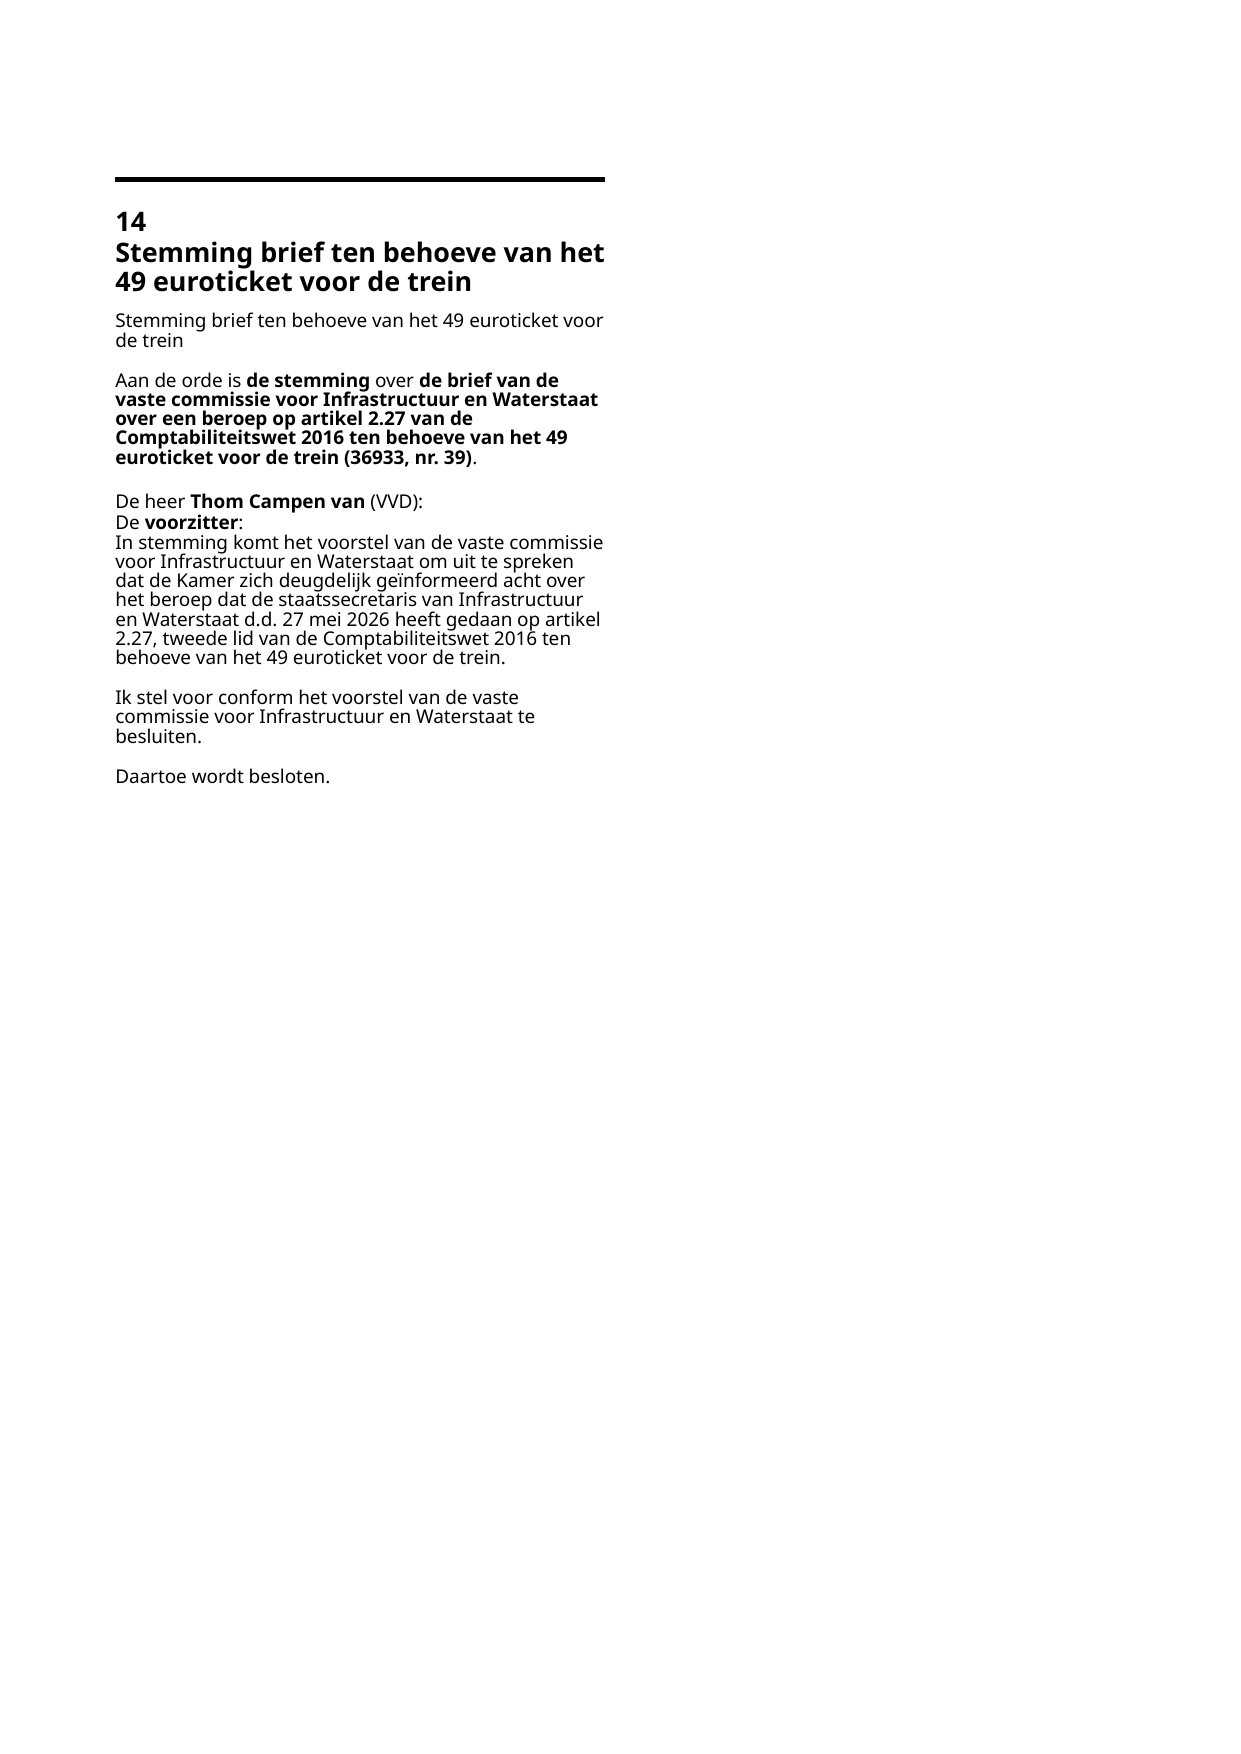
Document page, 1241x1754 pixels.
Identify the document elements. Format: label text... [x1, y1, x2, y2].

text In stemming komt het voorstel van de vaste commissie voor Infrastructuur en Waterstaat om uit te spreken dat de Kamer zich deugdelijk geïnformeerd acht over het beroep dat de staatssecretaris van Infrastructuur en Waterstaat d.d. 27 mei 2026 heeft gedaan op artikel 2.27, tweede lid van de Comptabiliteitswet 2016 ten behoeve van het 49 euroticket voor de trein. [115, 534, 605, 668]
text Stemming brief ten behoeve van het 49 euroticket voor de trein [115, 312, 605, 351]
text De voorzitter: [115, 514, 605, 534]
text Aan de orde is de stemming over de brief van de vaste commissie voor Infrastructuur en Waterstaat over een beroep op artikel 2.27 van de Comptabiliteitswet 2016 ten behoeve van het 49 euroticket voor de trein (36933, nr. 39). [115, 372, 605, 468]
text De heer Thom Campen van (VVD): [115, 489, 605, 514]
text Stemming brief ten behoeve van het 49 euroticket voor de trein [115, 239, 605, 312]
text Daartoe wordt besloten. [115, 768, 605, 787]
text 14 [115, 203, 605, 239]
text Ik stel voor conform het voorstel van de vaste commissie voor Infrastructuur en Waterstaat te besluiten. [115, 689, 605, 747]
